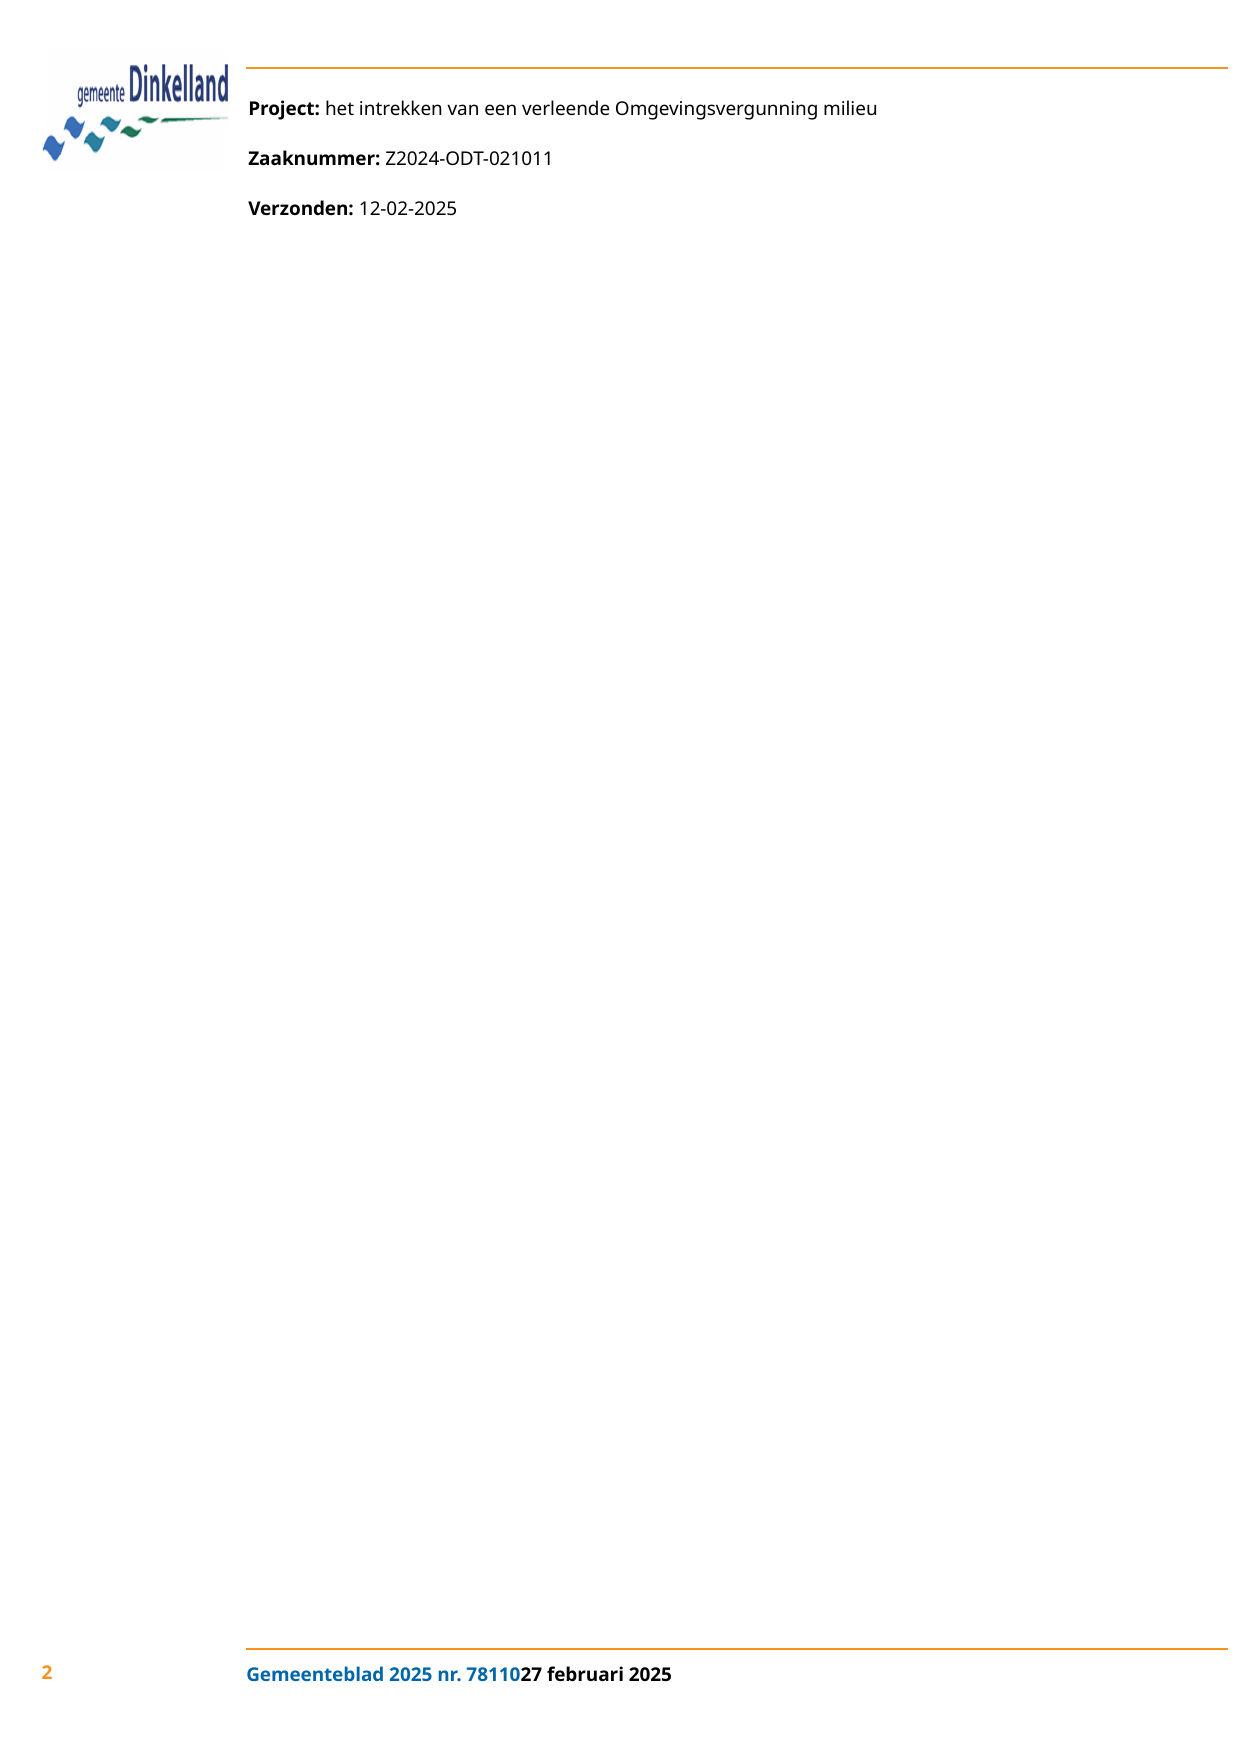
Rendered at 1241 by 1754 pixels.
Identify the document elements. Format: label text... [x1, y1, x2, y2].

text Zaaknummer: Z2024-ODT-021011 [248, 145, 1152, 171]
text Verzonden: 12-02-2025 [248, 196, 1152, 221]
picture [41, 47, 231, 172]
text Project: het intrekken van een verleende Omgevingsvergunning milieu [248, 95, 1152, 121]
